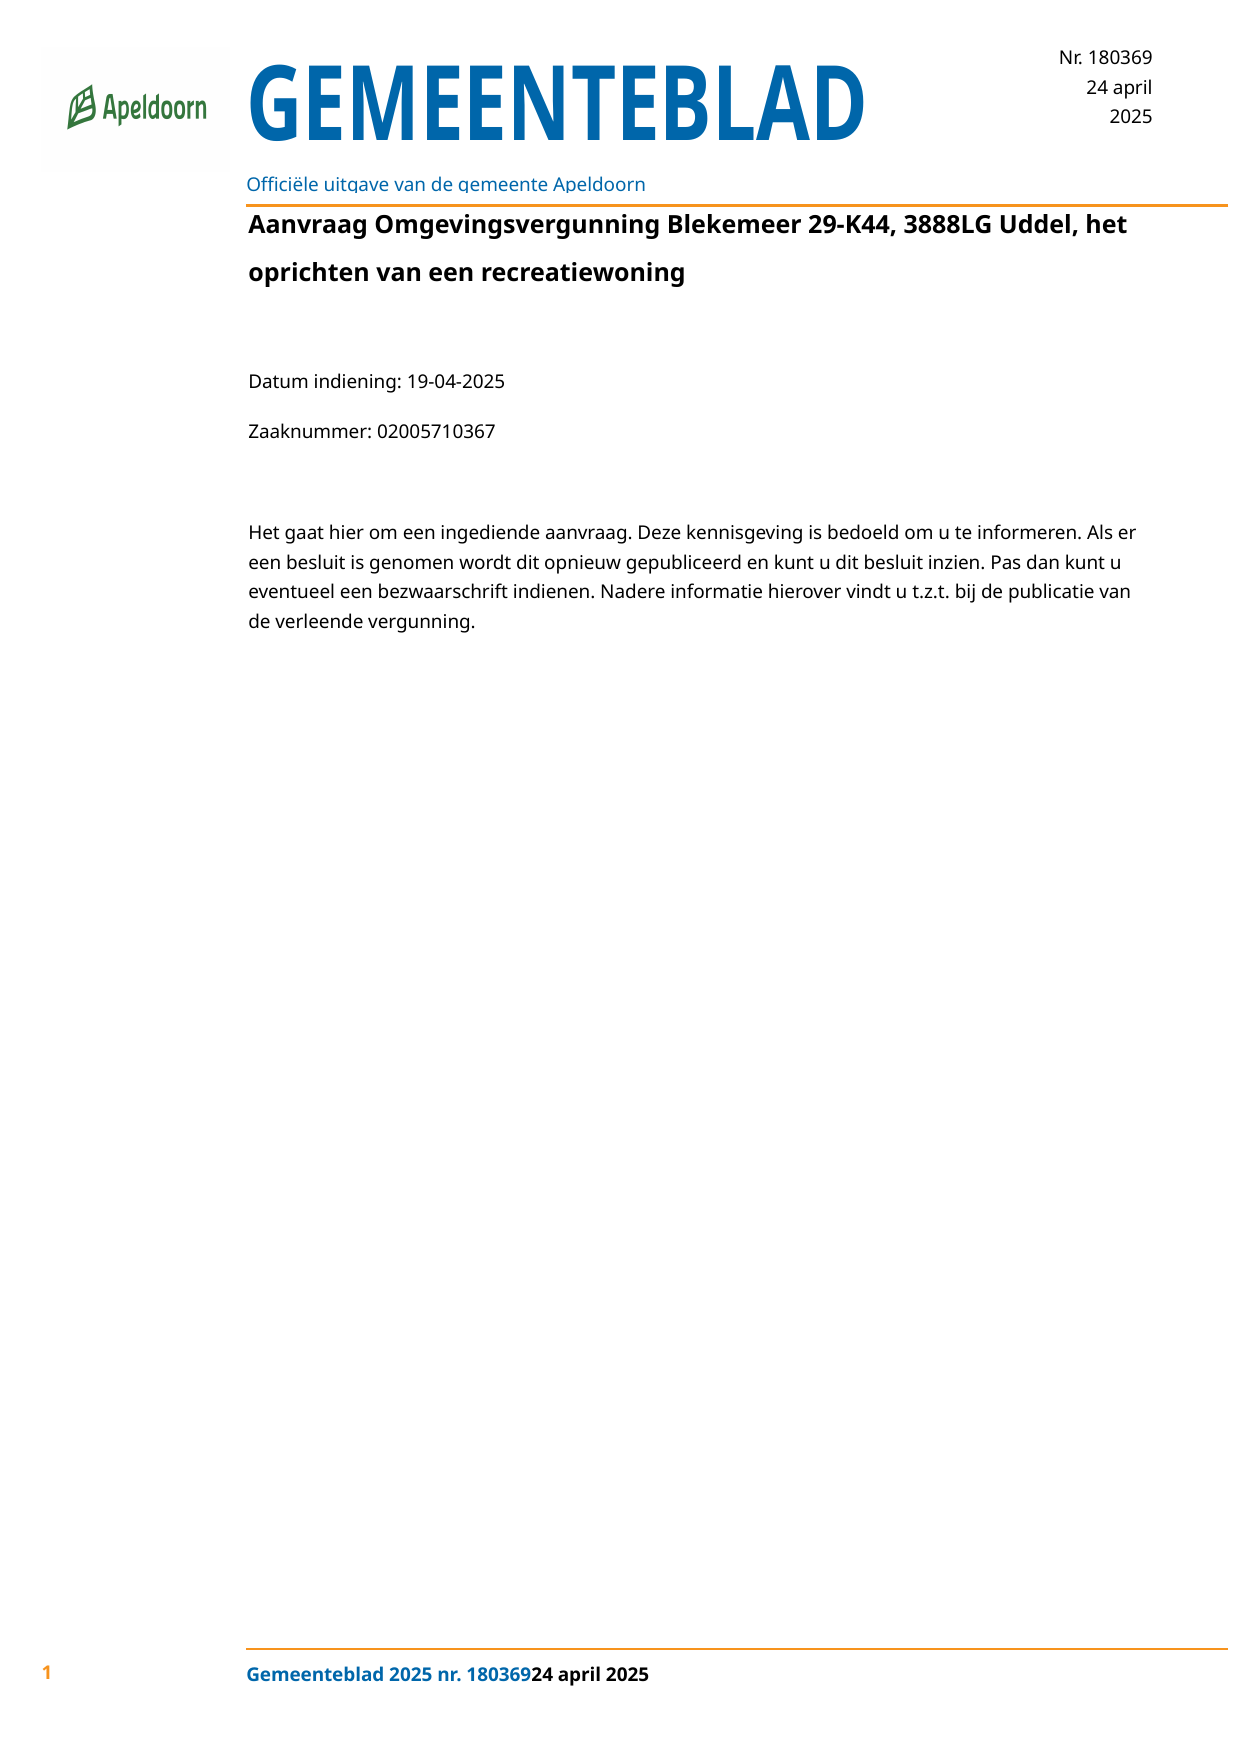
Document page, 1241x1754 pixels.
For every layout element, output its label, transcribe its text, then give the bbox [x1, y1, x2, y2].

picture [41, 47, 231, 172]
text Aanvraag Omgevingsvergunning Blekemeer 29-K44, 3888LG Uddel, het oprichten van een recreatiewoning [248, 207, 1152, 288]
text Het gaat hier om een ingediende aanvraag. Deze kennisgeving is bedoeld om u te informeren. Als er een besluit is genomen wordt dit opnieuw gepubliceerd en kunt u dit besluit inzien. Pas dan kunt u eventueel een bezwaarschrift indienen. Nadere informatie hierover vindt u t.z.t. bij de publicatie van de verleende vergunning. [248, 519, 1152, 634]
text Zaaknummer: 02005710367 [248, 419, 1152, 444]
text Datum indiening: 19-04-2025 [248, 368, 1152, 394]
